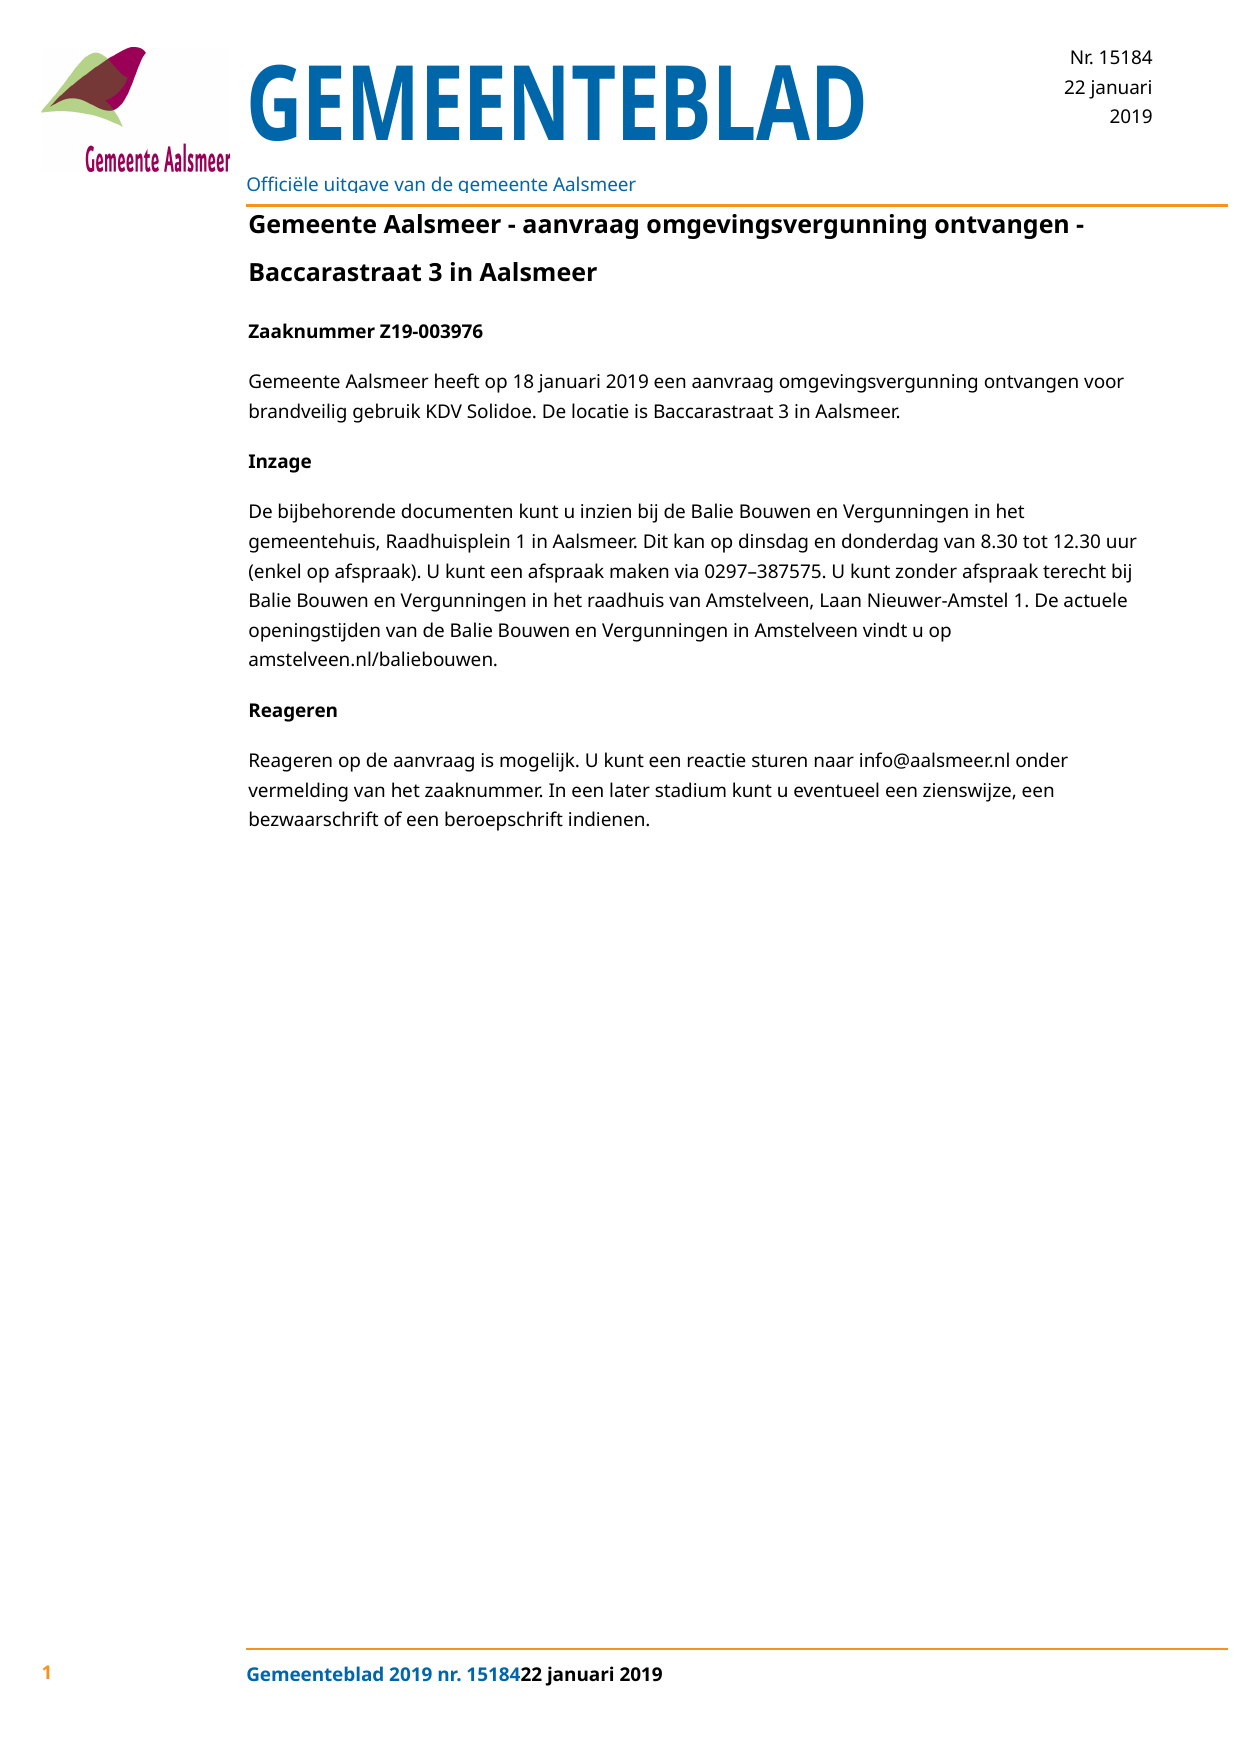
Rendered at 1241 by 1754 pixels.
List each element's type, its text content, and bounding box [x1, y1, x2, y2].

text Inzage [248, 448, 1152, 474]
text Gemeente Aalsmeer - aanvraag omgevingsvergunning ontvangen - Baccarastraat 3 in Aalsmeer [248, 207, 1152, 288]
text Zaaknummer Z19-003976 [248, 318, 1152, 344]
text De bijbehorende documenten kunt u inzien bij de Balie Bouwen en Vergunningen in het gemeentehuis, Raadhuisplein 1 in Aalsmeer. Dit kan op dinsdag en donderdag van 8.30 tot 12.30 uur (enkel op afspraak). U kunt een afspraak maken via 0297–387575. U kunt zonder afspraak terecht bij Balie Bouwen en Vergunningen in het raadhuis van Amstelveen, Laan Nieuwer-Amstel 1. De actuele openingstijden van de Balie Bouwen en Vergunningen in Amstelveen vindt u op amstelveen.nl/baliebouwen. [248, 499, 1152, 672]
text Reageren op de aanvraag is mogelijk. U kunt een reactie sturen naar info@aalsmeer.nl onder vermelding van het zaaknummer. In een later stadium kunt u eventueel een zienswijze, een bezwaarschrift of een beroepschrift indienen. [248, 747, 1152, 832]
picture [41, 47, 231, 172]
text Gemeente Aalsmeer heeft op 18 januari 2019 een aanvraag omgevingsvergunning ontvangen voor brandveilig gebruik KDV Solidoe. De locatie is Baccarastraat 3 in Aalsmeer. [248, 368, 1152, 424]
text Reageren [248, 697, 1152, 723]
